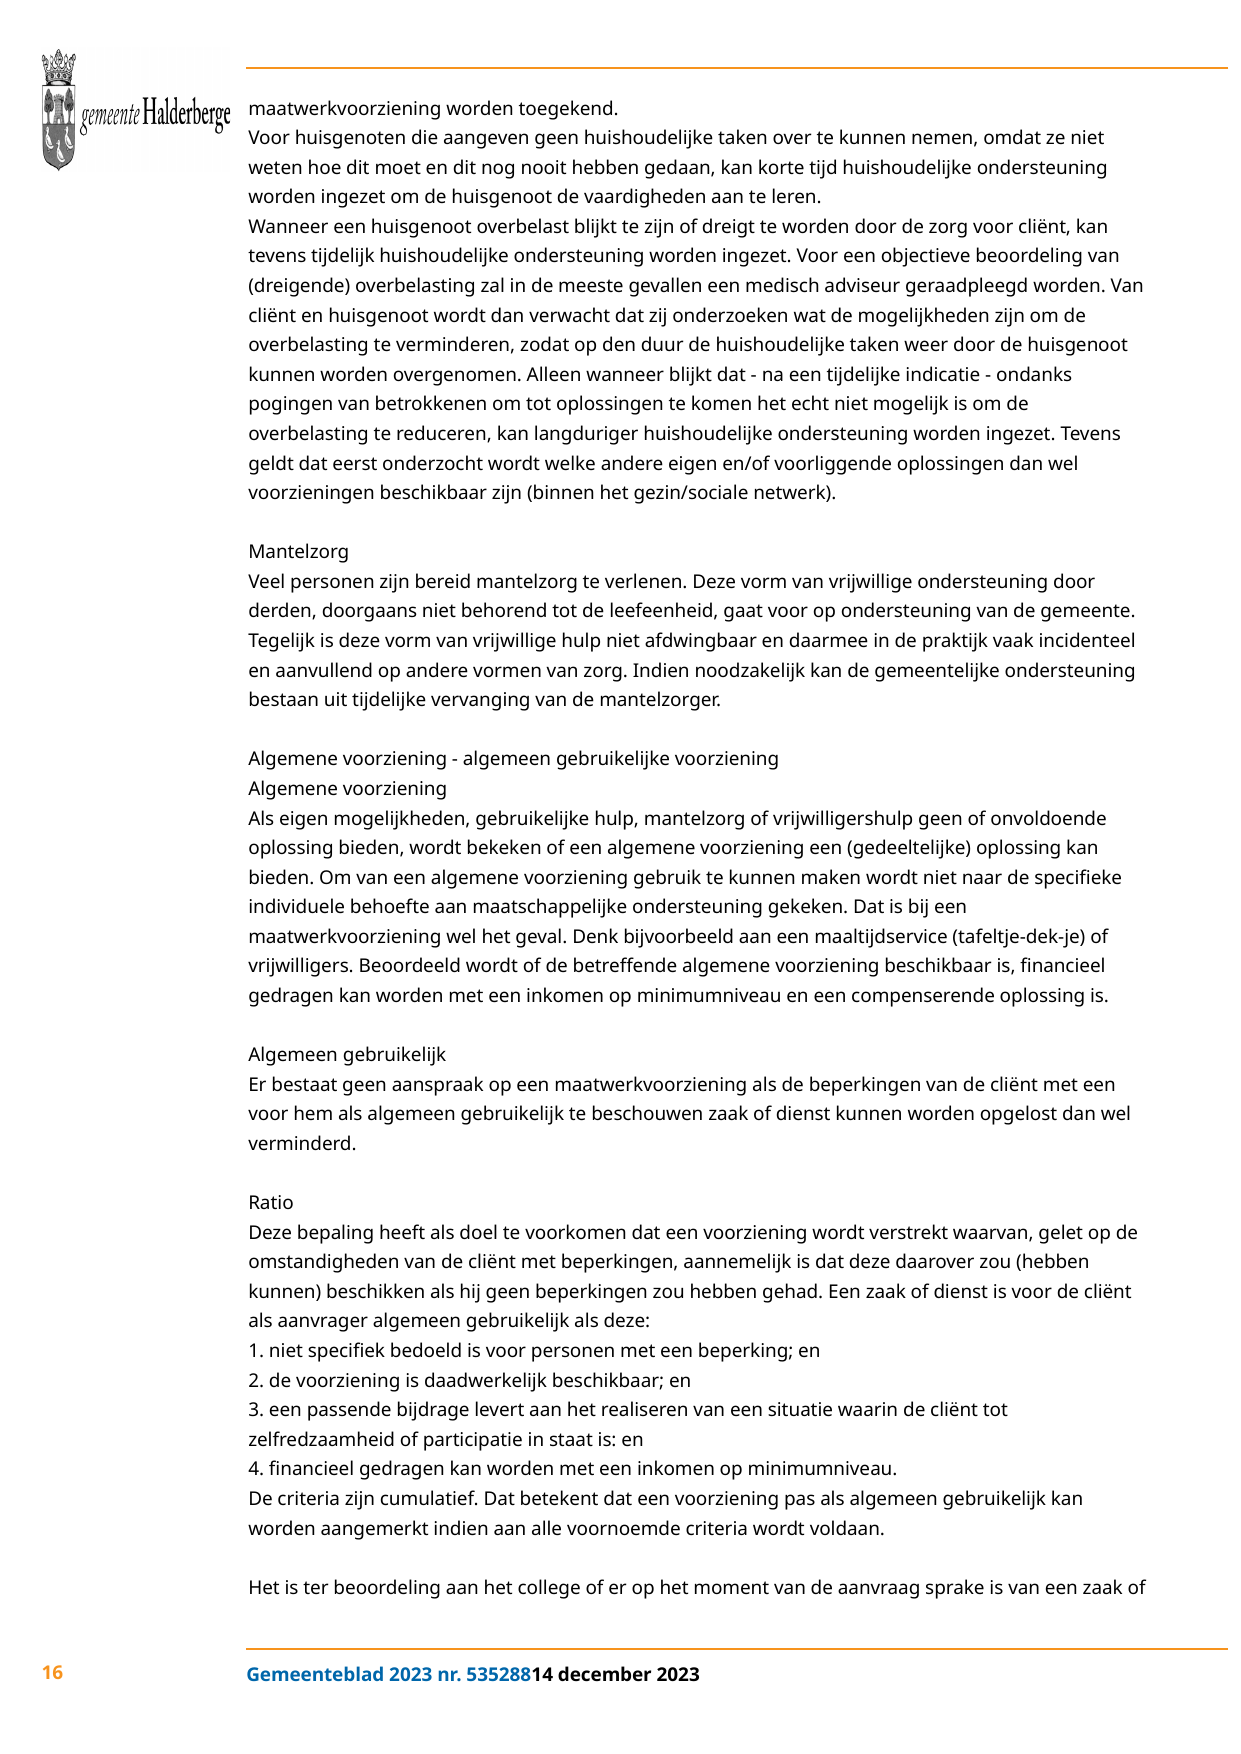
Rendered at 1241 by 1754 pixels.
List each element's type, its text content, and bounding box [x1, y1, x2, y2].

text Veel personen zijn bereid mantelzorg te verlenen. Deze vorm van vrijwillige ondersteuning door derden, doorgaans niet behorend tot de leefeenheid, gaat voor op ondersteuning van de gemeente. Tegelijk is deze vorm van vrijwillige hulp niet afdwingbaar en daarmee in de praktijk vaak incidenteel en aanvullend op andere vormen van zorg. Indien noodzakelijk kan de gemeentelijke ondersteuning bestaan uit tijdelijke vervanging van de mantelzorger. [248, 568, 1152, 712]
text maatwerkvoorziening worden toegekend. [248, 95, 1152, 121]
text Algemeen gebruikelijk [248, 1041, 1152, 1067]
text De criteria zijn cumulatief. Dat betekent dat een voorziening pas als algemeen gebruikelijk kan worden aangemerkt indien aan alle voornoemde criteria wordt voldaan. [248, 1485, 1152, 1541]
text Deze bepaling heeft als doel te voorkomen dat een voorziening wordt verstrekt waarvan, gelet op de omstandigheden van de cliënt met beperkingen, aannemelijk is dat deze daarover zou (hebben kunnen) beschikken als hij geen beperkingen zou hebben gehad. Een zaak of dienst is voor de cliënt als aanvrager algemeen gebruikelijk als deze: [248, 1219, 1152, 1333]
text Algemene voorziening - algemeen gebruikelijke voorziening [248, 746, 1152, 771]
text 1. niet specifiek bedoeld is voor personen met een beperking; en [248, 1337, 1152, 1363]
text 4. financieel gedragen kan worden met een inkomen op minimumniveau. [248, 1456, 1152, 1481]
text Wanneer een huisgenoot overbelast blijkt te zijn of dreigt te worden door de zorg voor cliënt, kan tevens tijdelijk huishoudelijke ondersteuning worden ingezet. Voor een objectieve beoordeling van (dreigende) overbelasting zal in de meeste gevallen een medisch adviseur geraadpleegd worden. Van cliënt en huisgenoot wordt dan verwacht dat zij onderzoeken wat de mogelijkheden zijn om de overbelasting te verminderen, zodat op den duur de huishoudelijke taken weer door de huisgenoot kunnen worden overgenomen. Alleen wanneer blijkt dat - na een tijdelijke indicatie - ondanks pogingen van betrokkenen om tot oplossingen te komen het echt niet mogelijk is om de overbelasting te reduceren, kan langduriger huishoudelijke ondersteuning worden ingezet. Tevens geldt dat eerst onderzocht wordt welke andere eigen en/of voorliggende oplossingen dan wel voorzieningen beschikbaar zijn (binnen het gezin/sociale netwerk). [248, 213, 1152, 505]
picture [41, 47, 231, 172]
text Als eigen mogelijkheden, gebruikelijke hulp, mantelzorg of vrijwilligershulp geen of onvoldoende oplossing bieden, wordt bekeken of een algemene voorziening een (gedeeltelijke) oplossing kan bieden. Om van een algemene voorziening gebruik te kunnen maken wordt niet naar de specifieke individuele behoefte aan maatschappelijke ondersteuning gekeken. Dat is bij een maatwerkvoorziening wel het geval. Denk bijvoorbeeld aan een maaltijdservice (tafeltje-dek-je) of vrijwilligers. Beoordeeld wordt of de betreffende algemene voorziening beschikbaar is, financieel gedragen kan worden met een inkomen op minimumniveau en een compenserende oplossing is. [248, 805, 1152, 1008]
text Voor huisgenoten die aangeven geen huishoudelijke taken over te kunnen nemen, omdat ze niet weten hoe dit moet en dit nog nooit hebben gedaan, kan korte tijd huishoudelijke ondersteuning worden ingezet om de huisgenoot de vaardigheden aan te leren. [248, 124, 1152, 209]
text Er bestaat geen aanspraak op een maatwerkvoorziening als de beperkingen van de cliënt met een voor hem als algemeen gebruikelijk te beschouwen zaak of dienst kunnen worden opgelost dan wel verminderd. [248, 1071, 1152, 1156]
text Het is ter beoordeling aan het college of er op het moment van de aanvraag sprake is van een zaak of [248, 1574, 1152, 1600]
text Ratio [248, 1189, 1152, 1215]
text 2. de voorziening is daadwerkelijk beschikbaar; en [248, 1367, 1152, 1393]
text Mantelzorg [248, 538, 1152, 564]
text 3. een passende bijdrage levert aan het realiseren van een situatie waarin de cliënt tot zelfredzaamheid of participatie in staat is: en [248, 1396, 1152, 1452]
text Algemene voorziening [248, 775, 1152, 801]
